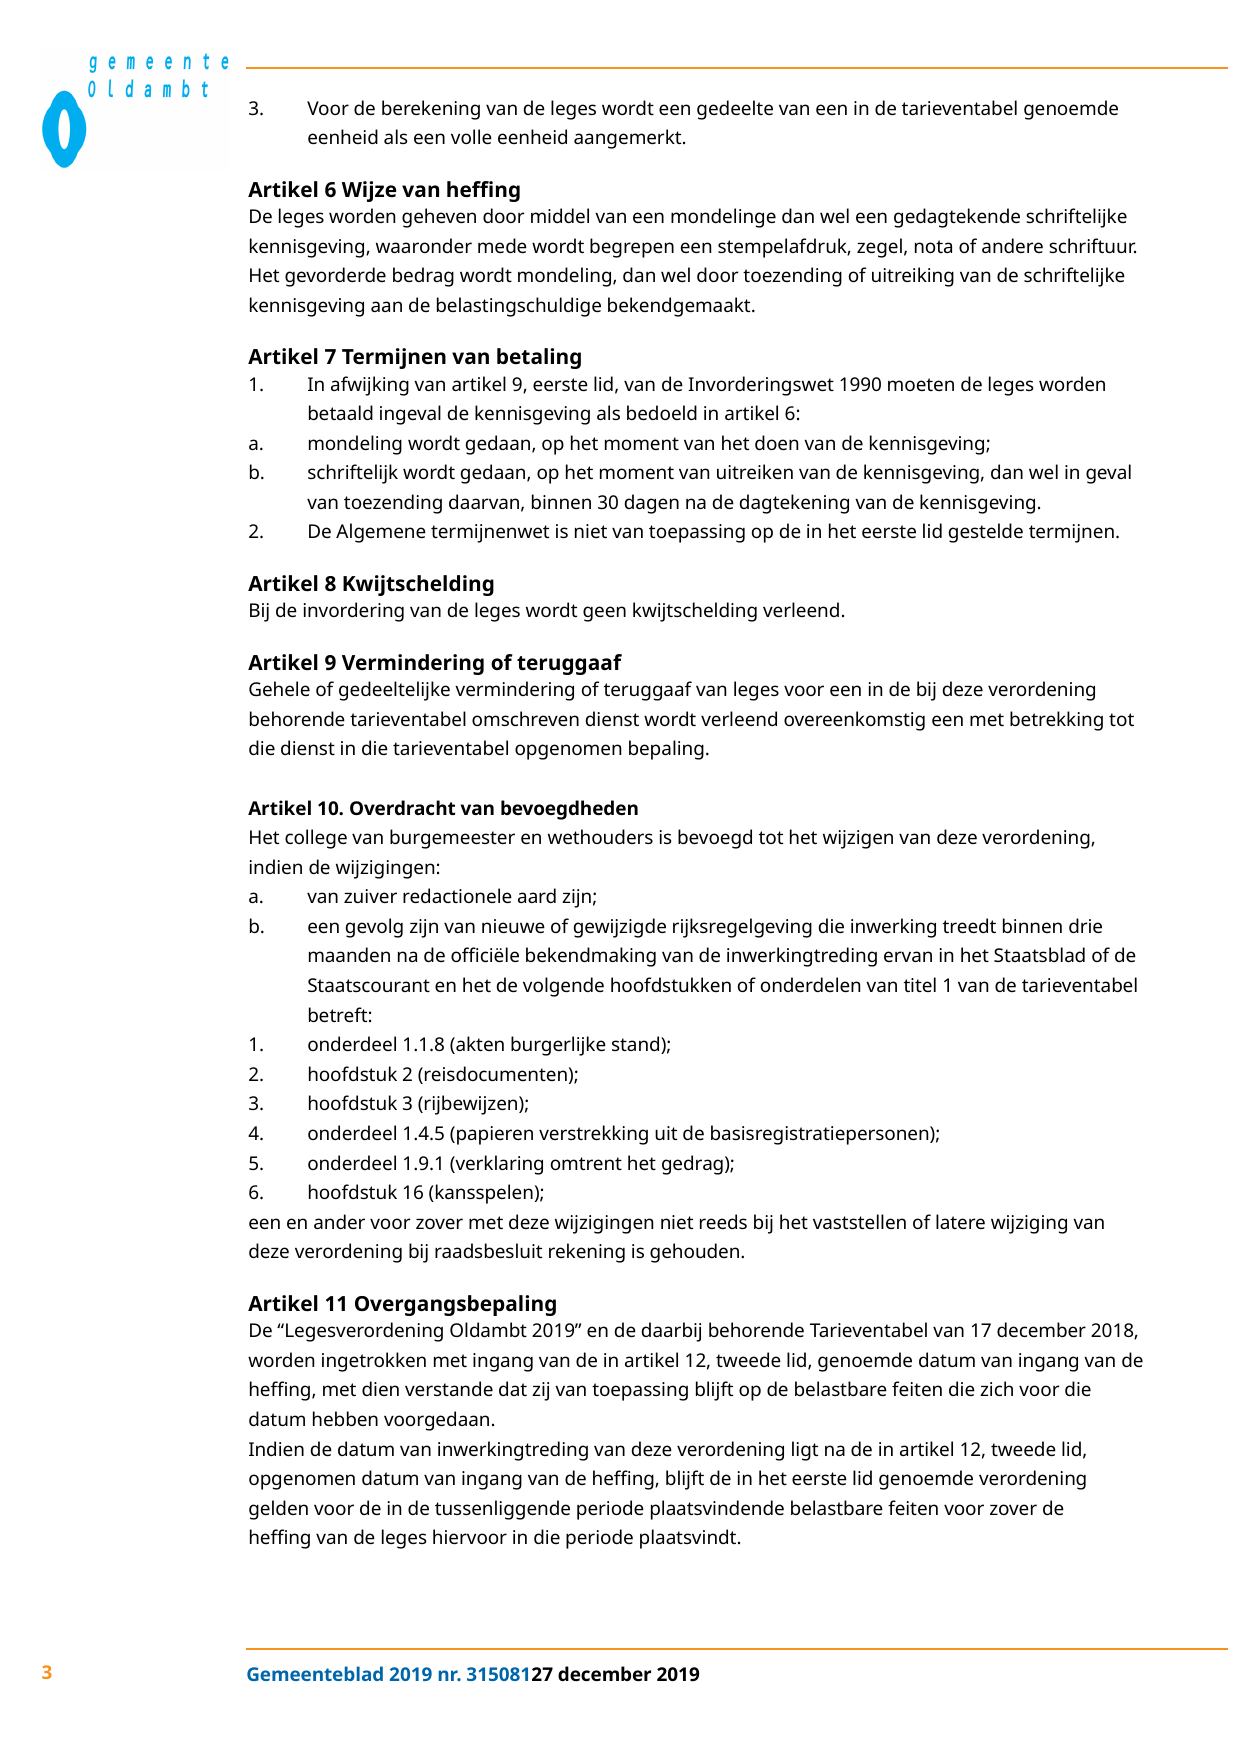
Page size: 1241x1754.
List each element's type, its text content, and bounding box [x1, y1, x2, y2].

list hoofdstuk 3 (rijbewijzen); [248, 1091, 1152, 1116]
text Bij de invordering van de leges wordt geen kwijtschelding verleend. [248, 598, 1152, 623]
text Gehele of gedeeltelijke vermindering of teruggaaf van leges voor een in de bij deze verordening behorende tarieventabel omschreven dienst wordt verleend overeenkomstig een met betrekking tot die dienst in die tarieventabel opgenomen bepaling. [248, 676, 1152, 761]
list schriftelijk wordt gedaan, op het moment van uitreiken van de kennisgeving, dan wel in geval van toezending daarvan, binnen 30 dagen na de dagtekening van de kennisgeving. [248, 459, 1152, 515]
list hoofdstuk 16 (kansspelen); [248, 1179, 1152, 1205]
list Voor de berekening van de leges wordt een gedeelte van een in de tarieventabel genoemde eenheid als een volle eenheid aangemerkt. [248, 95, 1152, 150]
list een gevolg zijn van nieuwe of gewijzigde rijksregelgeving die inwerking treedt binnen drie maanden na de officiële bekendmaking van de inwerkingtreding ervan in het Staatsblad of de Staatscourant en het de volgende hoofdstukken of onderdelen van titel 1 van de tarieventabel betreft: [248, 913, 1152, 1028]
list onderdeel 1.4.5 (papieren verstrekking uit de basisregistratiepersonen); [248, 1120, 1152, 1146]
text Artikel 6 Wijze van heffing [248, 175, 1152, 203]
text Artikel 7 Termijnen van betaling [248, 342, 1152, 371]
list mondeling wordt gedaan, op het moment van het doen van de kennisgeving; [248, 430, 1152, 456]
text heffing van de leges hiervoor in die periode plaatsvindt. [248, 1524, 1152, 1550]
text een en ander voor zover met deze wijzigingen niet reeds bij het vaststellen of latere wijziging van deze verordening bij raadsbesluit rekening is gehouden. [248, 1209, 1152, 1264]
list hoofdstuk 2 (reisdocumenten); [248, 1061, 1152, 1087]
text Artikel 8 Kwijtschelding [248, 569, 1152, 598]
text Artikel 11 Overgangsbepaling [248, 1289, 1152, 1317]
text Artikel 9 Vermindering of teruggaaf [248, 648, 1152, 676]
text opgenomen datum van ingang van de heffing, blijft de in het eerste lid genoemde verordening [248, 1465, 1152, 1491]
text Het college van burgemeester en wethouders is bevoegd tot het wijzigen van deze verordening, indien de wijzigingen: [248, 824, 1152, 880]
list van zuiver redactionele aard zijn; [248, 883, 1152, 909]
text Artikel 10. Overdracht van bevoegdheden [248, 795, 1152, 821]
text De leges worden geheven door middel van een mondelinge dan wel een gedagtekende schriftelijke kennisgeving, waaronder mede wordt begrepen een stempelafdruk, zegel, nota of andere schriftuur. Het gevorderde bedrag wordt mondeling, dan wel door toezending of uitreiking van de schriftelijke kennisgeving aan de belastingschuldige bekendgemaakt. [248, 203, 1152, 318]
list De Algemene termijnenwet is niet van toepassing op de in het eerste lid gestelde termijnen. [248, 519, 1152, 544]
list In afwijking van artikel 9, eerste lid, van de Invorderingswet 1990 moeten de leges worden betaald ingeval de kennisgeving als bedoeld in artikel 6: [248, 371, 1152, 426]
picture [41, 47, 231, 172]
text De “Legesverordening Oldambt 2019” en de daarbij behorende Tarieventabel van 17 december 2018, worden ingetrokken met ingang van de in artikel 12, tweede lid, genoemde datum van ingang van de heffing, met dien verstande dat zij van toepassing blijft op de belastbare feiten die zich voor die datum hebben voorgedaan. [248, 1317, 1152, 1432]
text Indien de datum van inwerkingtreding van deze verordening ligt na de in artikel 12, tweede lid, [248, 1436, 1152, 1461]
list onderdeel 1.1.8 (akten burgerlijke stand); [248, 1031, 1152, 1057]
list onderdeel 1.9.1 (verklaring omtrent het gedrag); [248, 1150, 1152, 1176]
text gelden voor de in de tussenliggende periode plaatsvindende belastbare feiten voor zover de [248, 1495, 1152, 1521]
